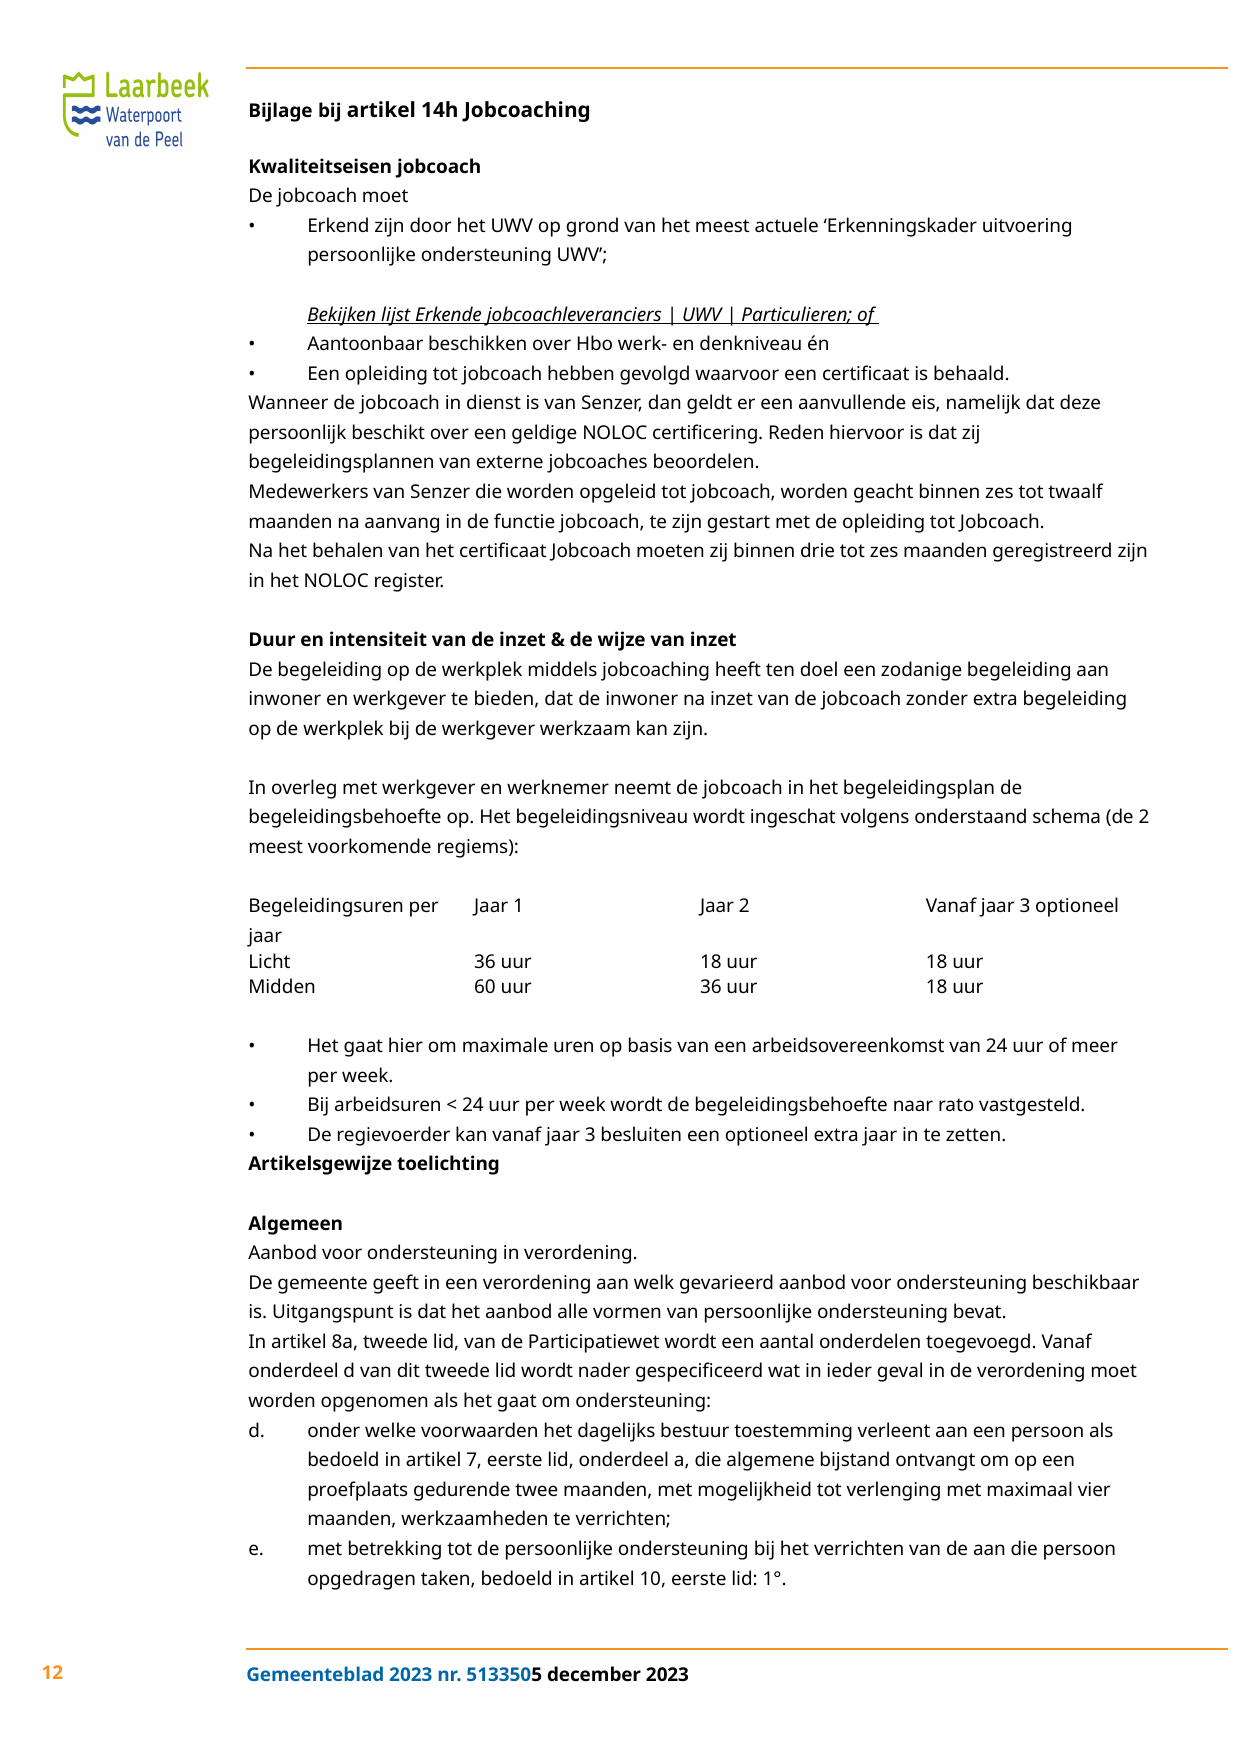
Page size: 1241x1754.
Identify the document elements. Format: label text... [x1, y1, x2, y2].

table_cell 36 uur [474, 948, 700, 974]
table_cell 36 uur [700, 974, 926, 999]
text In artikel 8a, tweede lid, van de Participatiewet wordt een aantal onderdelen toegevoegd. Vanaf onderdeel d van dit tweede lid wordt nader gespecificeerd wat in ieder geval in de verordening moet worden opgenomen als het gaat om ondersteuning: [248, 1328, 1152, 1413]
table_header Vanaf jaar 3 optioneel [926, 893, 1152, 948]
list Bekijken lijst Erkende jobcoachleveranciers | UWV | Particulieren; of [248, 301, 1152, 327]
table_cell 18 uur [926, 974, 1152, 999]
text Aanbod voor ondersteuning in verordening. [248, 1239, 1152, 1265]
list Een opleiding tot jobcoach hebben gevolgd waarvoor een certificaat is behaald. [248, 360, 1152, 386]
list onder welke voorwaarden het dagelijks bestuur toestemming verleent aan een persoon als bedoeld in artikel 7, eerste lid, onderdeel a, die algemene bijstand ontvangt om op een proefplaats gedurende twee maanden, met mogelijkheid tot verlenging met maximaal vier maanden, werkzaamheden te verrichten; [248, 1417, 1152, 1531]
list Aantoonbaar beschikken over Hbo werk- en denkniveau én [248, 330, 1152, 356]
list Bij arbeidsuren < 24 uur per week wordt de begeleidingsbehoefte naar rato vastgesteld. [248, 1091, 1152, 1117]
text Duur en intensiteit van de inzet & de wijze van inzet [248, 626, 1152, 652]
table_cell Licht [248, 948, 474, 974]
text De begeleiding op de werkplek middels jobcoaching heeft ten doel een zodanige begeleiding aan inwoner en werkgever te bieden, dat de inwoner na inzet van de jobcoach zonder extra begeleiding op de werkplek bij de werkgever werkzaam kan zijn. [248, 656, 1152, 741]
text Bijlage bij artikel 14h Jobcoaching [248, 95, 1152, 123]
text Artikelsgewijze toelichting [248, 1151, 1152, 1176]
list De regievoerder kan vanaf jaar 3 besluiten een optioneel extra jaar in te zetten. [248, 1121, 1152, 1147]
table_cell 60 uur [474, 974, 700, 999]
text De jobcoach moet [248, 182, 1152, 208]
table_cell Midden [248, 974, 474, 999]
list Erkend zijn door het UWV op grond van het meest actuele ‘Erkenningskader uitvoering persoonlijke ondersteuning UWV’; [248, 212, 1152, 267]
list met betrekking tot de persoonlijke ondersteuning bij het verrichten van de aan die persoon opgedragen taken, bedoeld in artikel 10, eerste lid: 1°. [248, 1535, 1152, 1590]
text In overleg met werkgever en werknemer neemt de jobcoach in het begeleidingsplan de begeleidingsbehoefte op. Het begeleidingsniveau wordt ingeschat volgens onderstaand schema (de 2 meest voorkomende regiems): [248, 774, 1152, 859]
table_header Begeleidingsuren per jaar [248, 893, 474, 948]
text Wanneer de jobcoach in dienst is van Senzer, dan geldt er een aanvullende eis, namelijk dat deze persoonlijk beschikt over een geldige NOLOC certificering. Reden hiervoor is dat zij begeleidingsplannen van externe jobcoaches beoordelen. [248, 389, 1152, 474]
table_cell 18 uur [700, 948, 926, 974]
text Algemeen [248, 1210, 1152, 1235]
table_cell 18 uur [926, 948, 1152, 974]
table_header Jaar 2 [700, 893, 926, 948]
text Medewerkers van Senzer die worden opgeleid tot jobcoach, worden geacht binnen zes tot twaalf maanden na aanvang in de functie jobcoach, te zijn gestart met de opleiding tot Jobcoach. [248, 478, 1152, 534]
picture [41, 47, 231, 172]
text Na het behalen van het certificaat Jobcoach moeten zij binnen drie tot zes maanden geregistreerd zijn in het NOLOC register. [248, 537, 1152, 593]
text Kwaliteitseisen jobcoach [248, 153, 1152, 179]
text De gemeente geeft in een verordening aan welk gevarieerd aanbod voor ondersteuning beschikbaar is. Uitgangspunt is dat het aanbod alle vormen van persoonlijke ondersteuning bevat. [248, 1269, 1152, 1324]
list Het gaat hier om maximale uren op basis van een arbeidsovereenkomst van 24 uur of meer per week. [248, 1032, 1152, 1087]
table_header Jaar 1 [474, 893, 700, 948]
